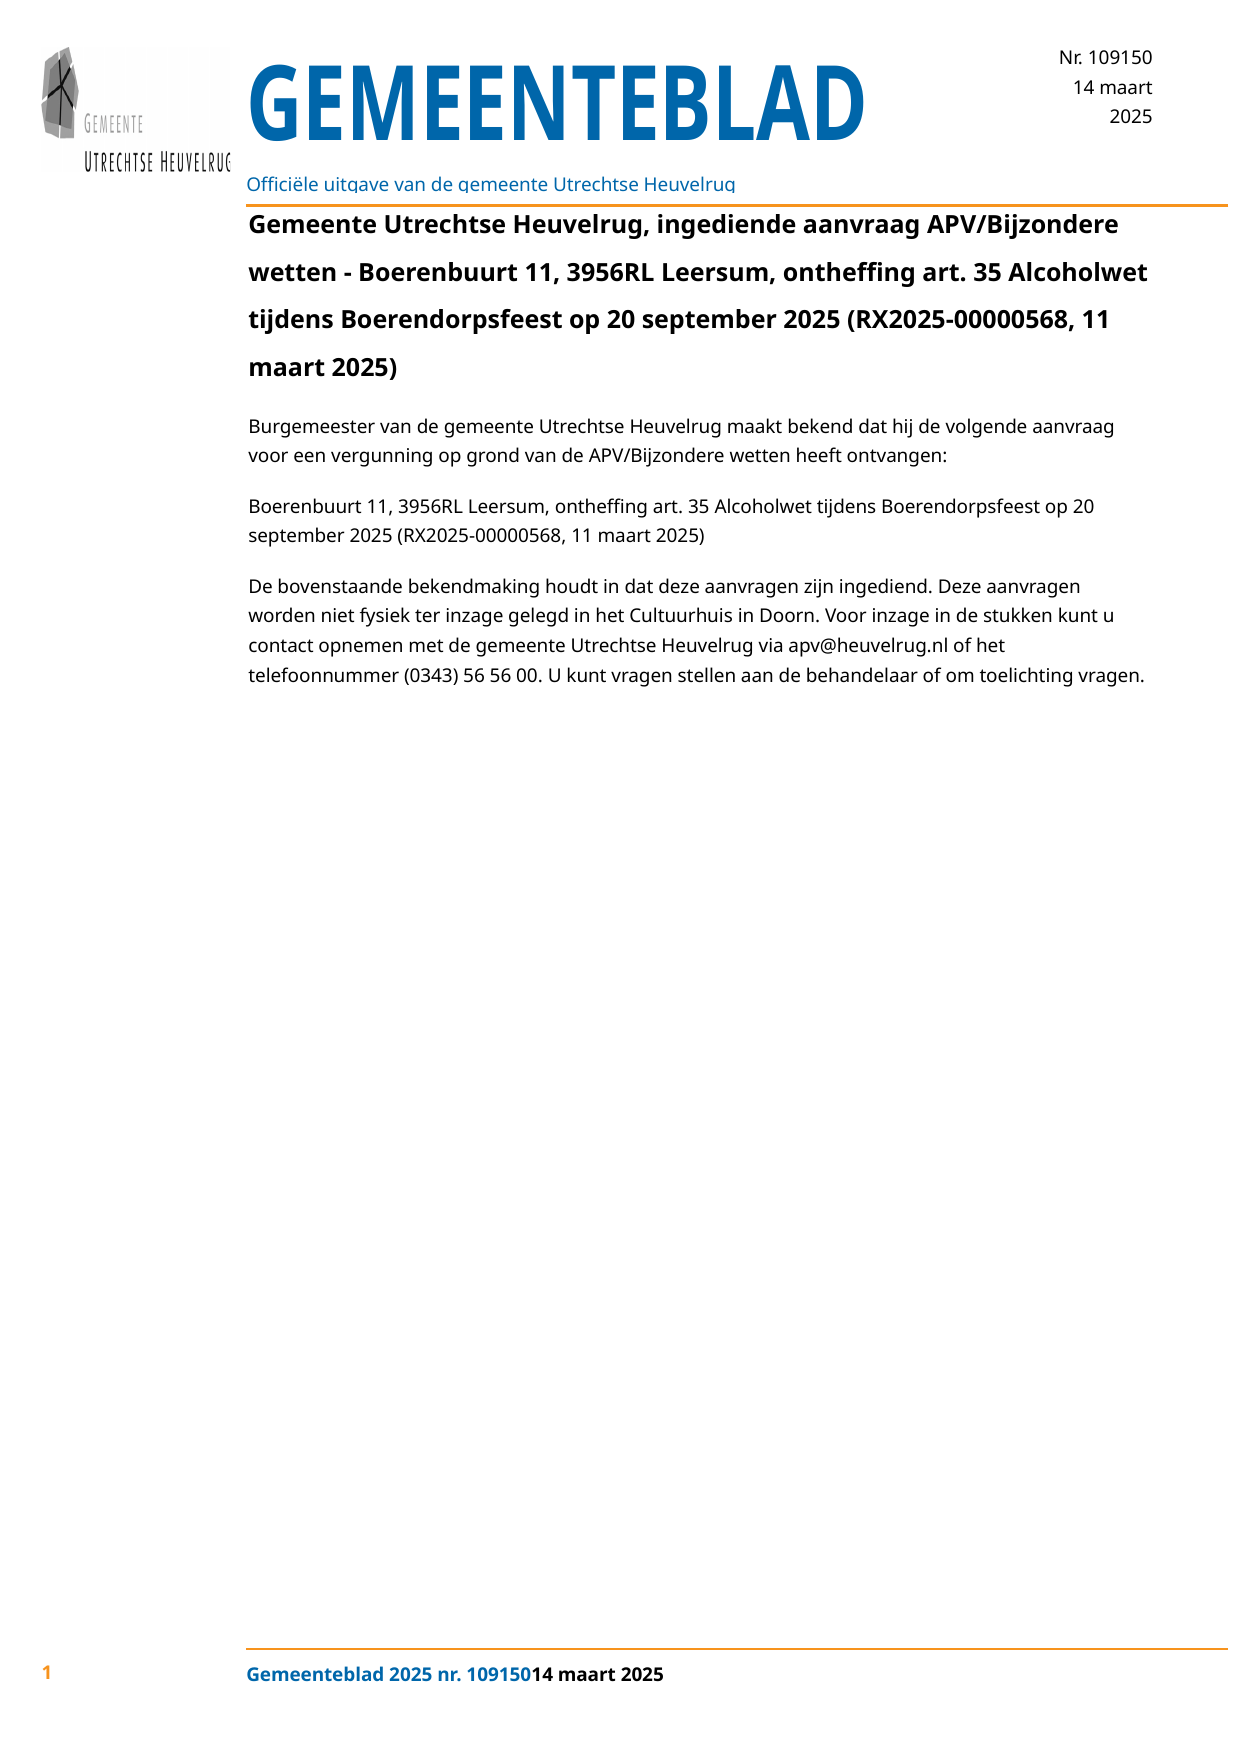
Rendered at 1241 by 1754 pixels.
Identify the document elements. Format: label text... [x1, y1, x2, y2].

text Gemeente Utrechtse Heuvelrug, ingediende aanvraag APV/Bijzondere wetten - Boerenbuurt 11, 3956RL Leersum, ontheffing art. 35 Alcoholwet tijdens Boerendorpsfeest op 20 september 2025 (RX2025-00000568, 11 maart 2025) [248, 207, 1152, 384]
text De bovenstaande bekendmaking houdt in dat deze aanvragen zijn ingediend. Deze aanvragen worden niet fysiek ter inzage gelegd in het Cultuurhuis in Doorn. Voor inzage in de stukken kunt u contact opnemen met de gemeente Utrechtse Heuvelrug via apv@heuvelrug.nl of het telefoonnummer (0343) 56 56 00. U kunt vragen stellen aan de behandelaar of om toelichting vragen. [248, 573, 1152, 688]
picture [41, 47, 231, 172]
text Burgemeester van de gemeente Utrechtse Heuvelrug maakt bekend dat hij de volgende aanvraag voor een vergunning op grond van de APV/Bijzondere wetten heeft ontvangen: [248, 413, 1152, 468]
text Boerenbuurt 11, 3956RL Leersum, ontheffing art. 35 Alcoholwet tijdens Boerendorpsfeest op 20 september 2025 (RX2025-00000568, 11 maart 2025) [248, 493, 1152, 548]
